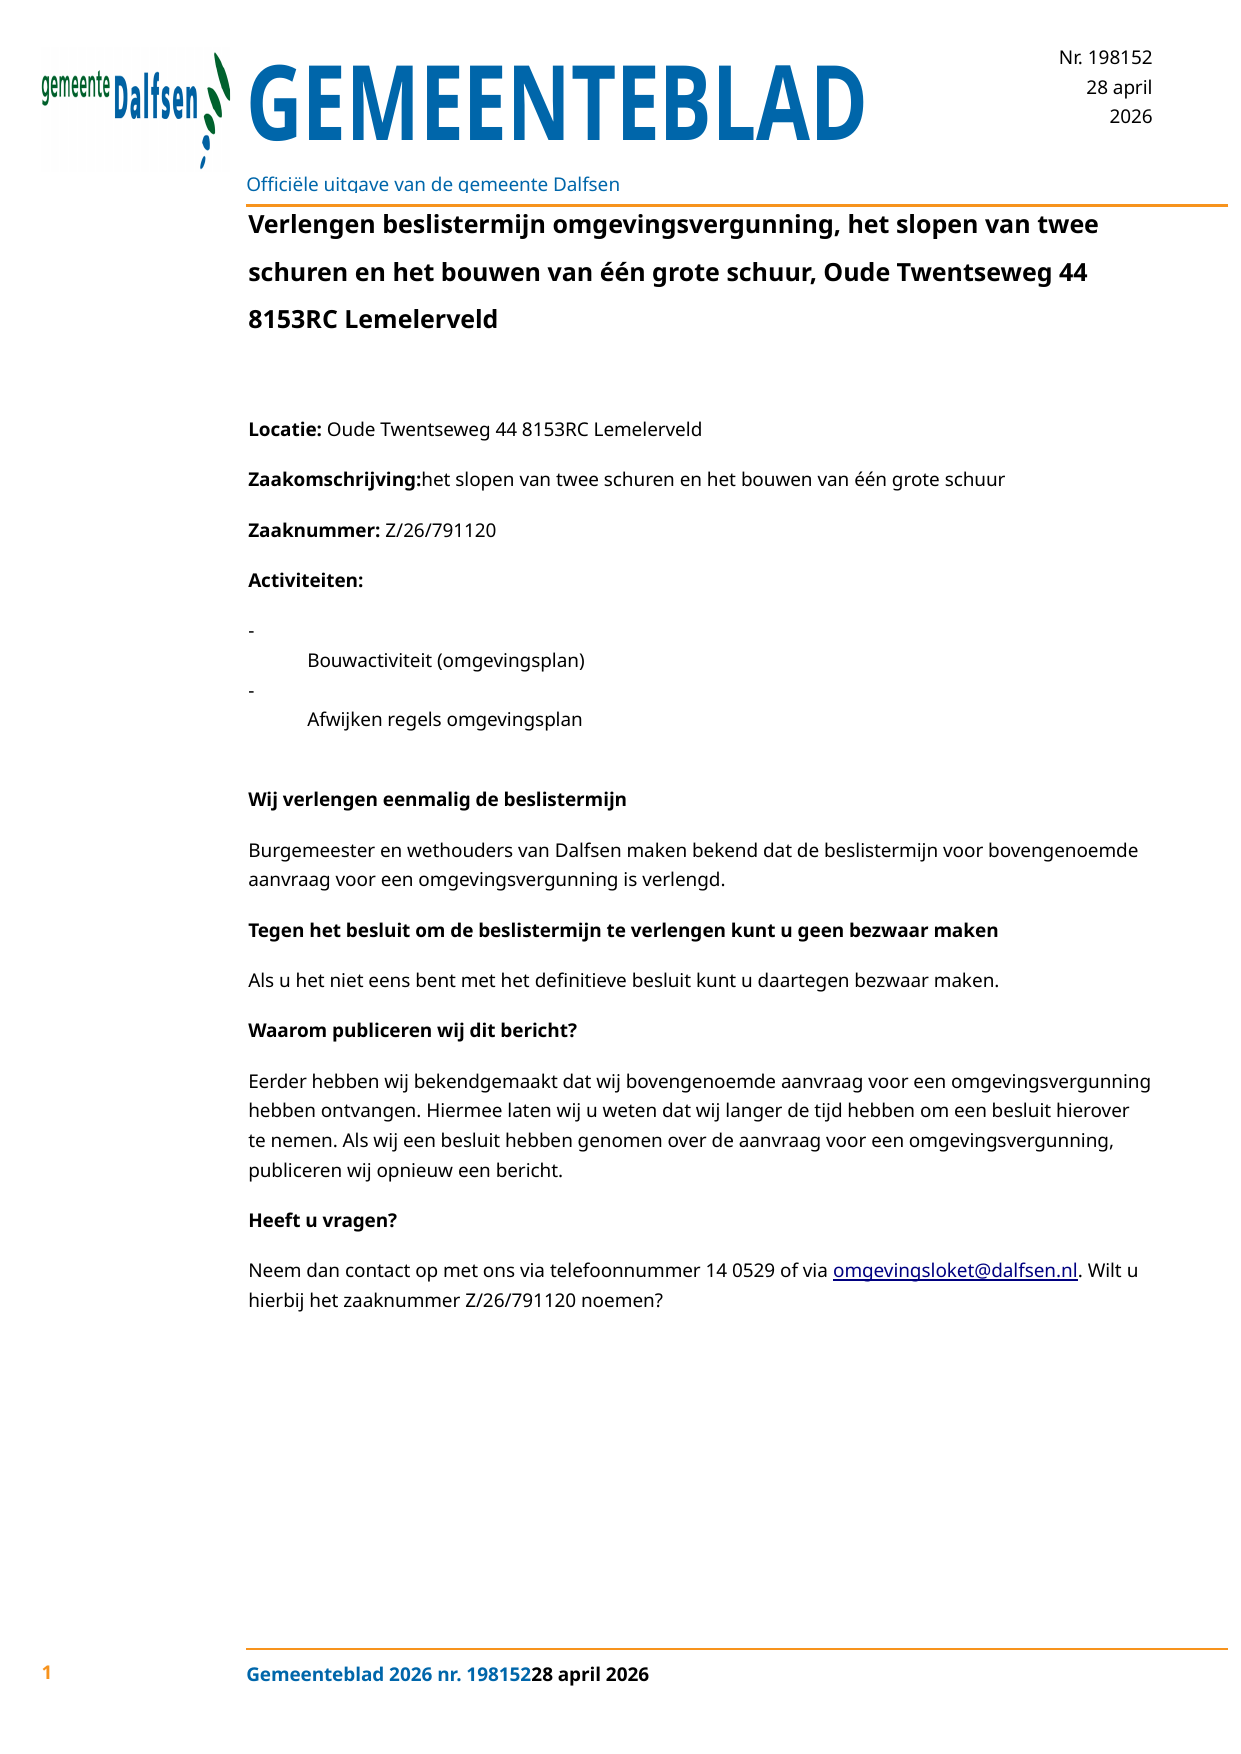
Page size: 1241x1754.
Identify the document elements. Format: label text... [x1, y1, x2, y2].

text Zaaknummer: Z/26/791120 [248, 517, 1152, 542]
text Wij verlengen eenmalig de beslistermijn [248, 786, 1152, 812]
text Als u het niet eens bent met het definitieve besluit kunt u daartegen bezwaar maken. [248, 967, 1152, 993]
picture [41, 47, 231, 172]
text Locatie: Oude Twentseweg 44 8153RC Lemelerveld [248, 416, 1152, 442]
text Eerder hebben wij bekendgemaakt dat wij bovengenoemde aanvraag voor een omgevingsvergunning hebben ontvangen. Hiermee laten wij u weten dat wij langer de tijd hebben om een besluit hierover te nemen. Als wij een besluit hebben genomen over de aanvraag voor een omgevingsvergunning, publiceren wij opnieuw een bericht. [248, 1068, 1152, 1182]
text Tegen het besluit om de beslistermijn te verlengen kunt u geen bezwaar maken [248, 917, 1152, 942]
list Bouwactiviteit (omgevingsplan) [248, 647, 1152, 673]
text Verlengen beslistermijn omgevingsvergunning, het slopen van twee schuren en het bouwen van één grote schuur, Oude Twentseweg 44 8153RC Lemelerveld [248, 207, 1152, 336]
text Neem dan contact op met ons via telefoonnummer 14 0529 of via omgevingsloket@dalfsen.nl. Wilt u hierbij het zaaknummer Z/26/791120 noemen? [248, 1258, 1152, 1313]
text Zaakomschrijving:het slopen van twee schuren en het bouwen van één grote schuur [248, 466, 1152, 492]
text Activiteiten: [248, 567, 1152, 593]
text Heeft u vragen? [248, 1207, 1152, 1233]
text Waarom publiceren wij dit bericht? [248, 1018, 1152, 1043]
text Burgemeester en wethouders van Dalfsen maken bekend dat de beslistermijn voor bovengenoemde aanvraag voor een omgevingsvergunning is verlengd. [248, 837, 1152, 892]
list Afwijken regels omgevingsplan [248, 706, 1152, 732]
